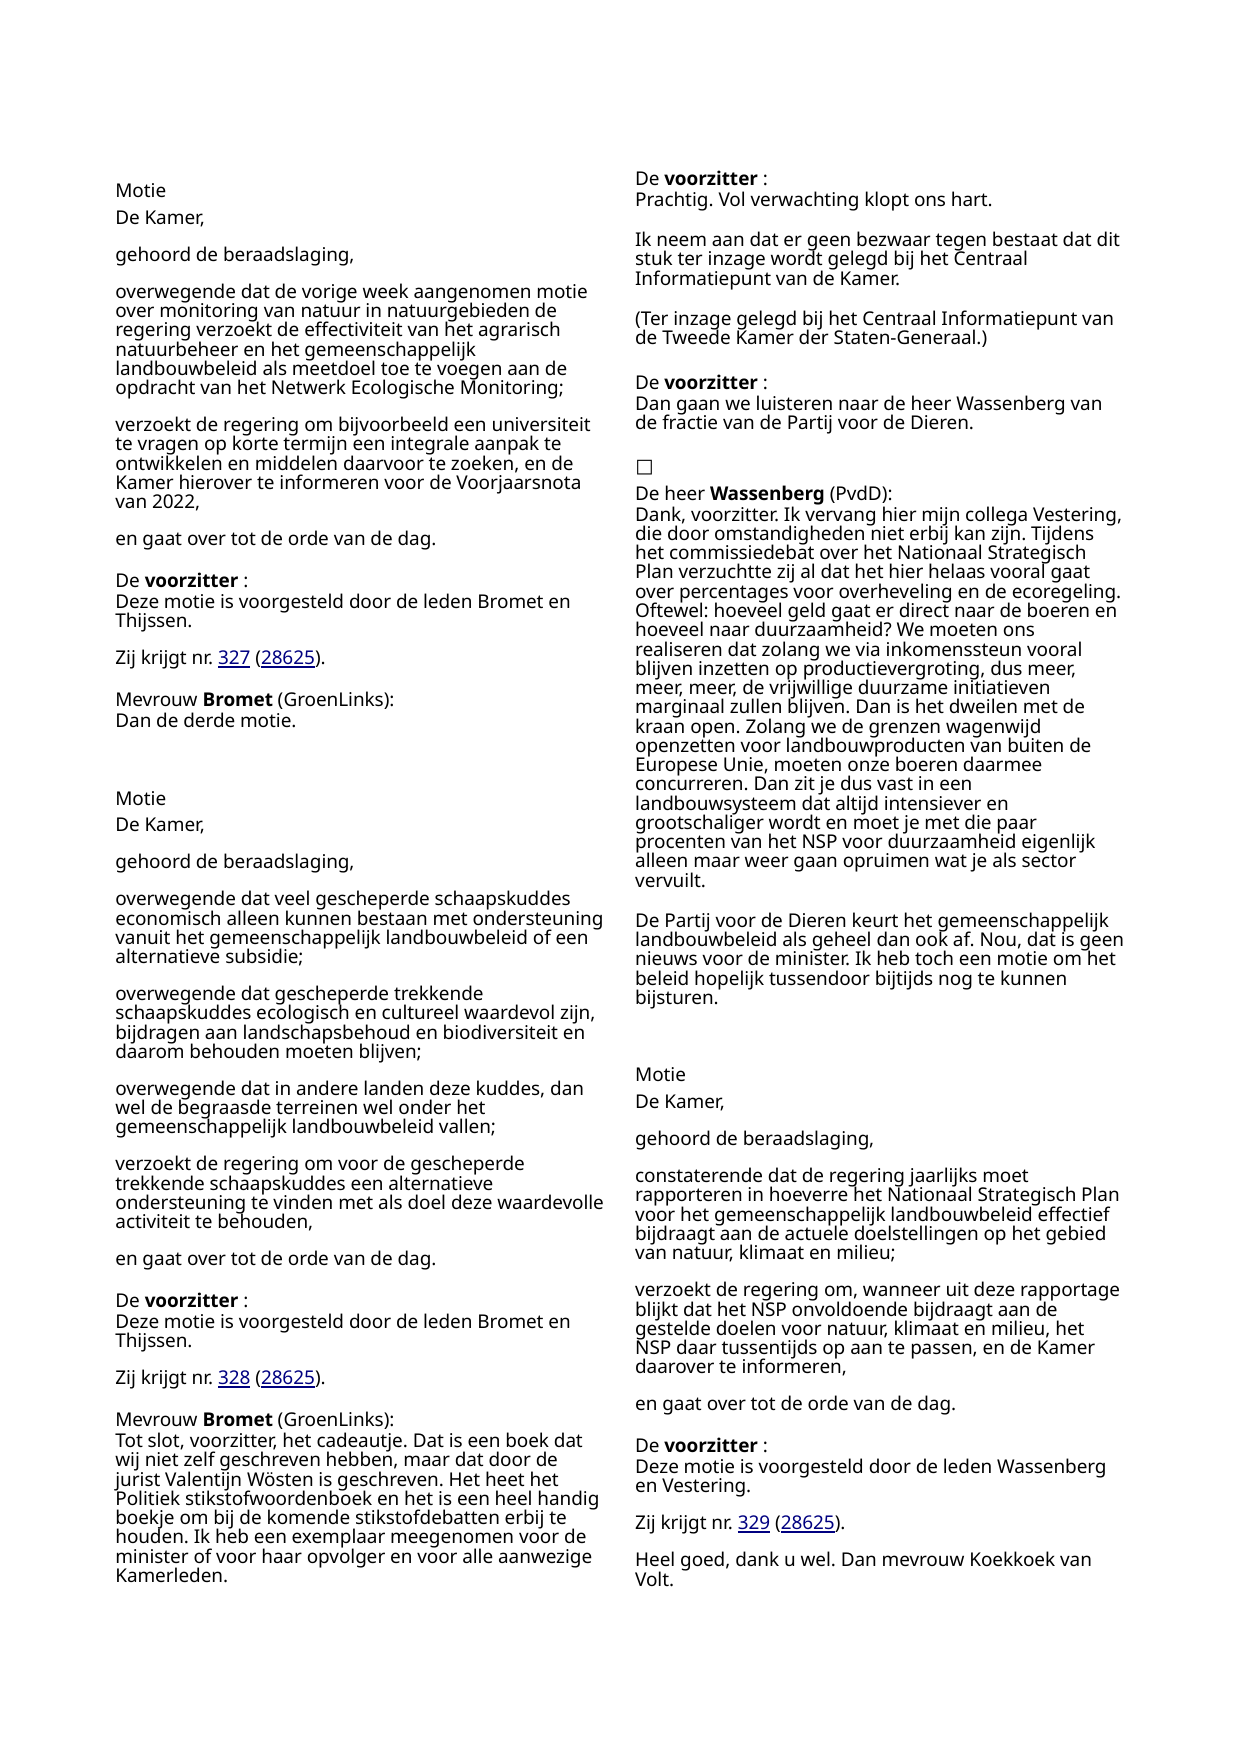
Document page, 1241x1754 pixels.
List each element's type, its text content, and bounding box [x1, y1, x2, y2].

text overwegende dat de vorige week aangenomen motie over monitoring van natuur in natuurgebieden de regering verzoekt de effectiviteit van het agrarisch natuurbeheer en het gemeenschappelijk landbouwbeleid als meetdoel toe te voegen aan de opdracht van het Netwerk Ecologische Monitoring; [115, 283, 605, 398]
text Deze motie is voorgesteld door de leden Bromet en Thijssen. [115, 593, 605, 631]
text Mevrouw Bromet (GroenLinks): [115, 1406, 605, 1432]
text Zij krijgt nr. 329 (28625). [635, 1514, 1125, 1533]
text Zij krijgt nr. 327 (28625). [115, 649, 605, 668]
text Dan de derde motie. [115, 712, 605, 731]
text en gaat over tot de orde van de dag. [635, 1395, 1125, 1414]
text overwegende dat in andere landen deze kuddes, dan wel de begraasde terreinen wel onder het gemeenschappelijk landbouwbeleid vallen; [115, 1080, 605, 1138]
text gehoord de beraadslaging, [635, 1130, 1125, 1149]
text verzoekt de regering om bijvoorbeeld een universiteit te vragen op korte termijn een integrale aanpak te ontwikkelen en middelen daarvoor te zoeken, en de Kamer hierover te informeren voor de Voorjaarsnota van 2022, [115, 416, 605, 512]
text verzoekt de regering om voor de gescheperde trekkende schaapskuddes een alternatieve ondersteuning te vinden met als doel deze waardevolle activiteit te behouden, [115, 1155, 605, 1232]
text verzoekt de regering om, wanneer uit deze rapportage blijkt dat het NSP onvoldoende bijdraagt aan de gestelde doelen voor natuur, klimaat en milieu, het NSP daar tussentijds op aan te passen, en de Kamer daarover te informeren, [635, 1281, 1125, 1378]
text Motie [115, 785, 605, 810]
text Zij krijgt nr. 328 (28625). [115, 1369, 605, 1388]
text De Kamer, [115, 209, 605, 228]
text Motie [115, 177, 605, 203]
text De Kamer, [115, 816, 605, 836]
text Prachtig. Vol verwachting klopt ons hart. [635, 191, 1125, 210]
text Mevrouw Bromet (GroenLinks): [115, 686, 605, 712]
text gehoord de beraadslaging, [115, 853, 605, 873]
text ⬜ [635, 454, 1125, 480]
text De voorzitter : [635, 1432, 1125, 1458]
text (Ter inzage gelegd bij het Centraal Informatiepunt van de Tweede Kamer der Staten-Generaal.) [635, 310, 1125, 348]
text De voorzitter : [115, 1287, 605, 1313]
text Dan gaan we luisteren naar de heer Wassenberg van de fractie van de Partij voor de Dieren. [635, 395, 1125, 433]
text De heer Wassenberg (PvdD): [635, 480, 1125, 506]
text De Kamer, [635, 1093, 1125, 1112]
text overwegende dat veel gescheperde schaapskuddes economisch alleen kunnen bestaan met ondersteuning vanuit het gemeenschappelijk landbouwbeleid of een alternatieve subsidie; [115, 890, 605, 967]
text en gaat over tot de orde van de dag. [115, 530, 605, 549]
text Deze motie is voorgesteld door de leden Wassenberg en Vestering. [635, 1458, 1125, 1497]
text De voorzitter : [635, 369, 1125, 395]
text gehoord de beraadslaging, [115, 246, 605, 265]
text Deze motie is voorgesteld door de leden Bromet en Thijssen. [115, 1313, 605, 1351]
text Motie [635, 1062, 1125, 1087]
text constaterende dat de regering jaarlijks moet rapporteren in hoeverre het Nationaal Strategisch Plan voor het gemeenschappelijk landbouwbeleid effectief bijdraagt aan de actuele doelstellingen op het gebied van natuur, klimaat en milieu; [635, 1167, 1125, 1263]
text en gaat over tot de orde van de dag. [115, 1250, 605, 1269]
text overwegende dat gescheperde trekkende schaapskuddes ecologisch en cultureel waardevol zijn, bijdragen aan landschapsbehoud en biodiversiteit en daarom behouden moeten blijven; [115, 985, 605, 1062]
text De voorzitter : [635, 165, 1125, 191]
text Heel goed, dank u wel. Dan mevrouw Koekkoek van Volt. [635, 1551, 1125, 1590]
text De Partij voor de Dieren keurt het gemeenschappelijk landbouwbeleid als geheel dan ook af. Nou, dat is geen nieuws voor de minister. Ik heb toch een motie om het beleid hopelijk tussendoor bijtijds nog te kunnen bijsturen. [635, 912, 1125, 1008]
text De voorzitter : [115, 567, 605, 593]
text Ik neem aan dat er geen bezwaar tegen bestaat dat dit stuk ter inzage wordt gelegd bij het Centraal Informatiepunt van de Kamer. [635, 231, 1125, 289]
text Dank, voorzitter. Ik vervang hier mijn collega Vestering, die door omstandigheden niet erbij kan zijn. Tijdens het commissiedebat over het Nationaal Strategisch Plan verzuchtte zij al dat het hier helaas vooral gaat over percentages voor overheveling en de ecoregeling. Oftewel: hoeveel geld gaat er direct naar de boeren en hoeveel naar duurzaamheid? We moeten ons realiseren dat zolang we via inkomenssteun vooral blijven inzetten op productievergroting, dus meer, meer, meer, de vrijwillige duurzame initiatieven marginaal zullen blijven. Dan is het dweilen met de kraan open. Zolang we de grenzen wagenwijd openzetten voor landbouwproducten van buiten de Europese Unie, moeten onze boeren daarmee concurreren. Dan zit je dus vast in een landbouwsysteem dat altijd intensiever en grootschaliger wordt en moet je met die paar procenten van het NSP voor duurzaamheid eigenlijk alleen maar weer gaan opruimen wat je als sector vervuilt. [635, 506, 1125, 891]
text Tot slot, voorzitter, het cadeautje. Dat is een boek dat wij niet zelf geschreven hebben, maar dat door de jurist Valentijn Wösten is geschreven. Het heet het Politiek stikstofwoordenboek en het is een heel handig boekje om bij de komende stikstofdebatten erbij te houden. Ik heb een exemplaar meegenomen voor de minister of voor haar opvolger en voor alle aanwezige Kamerleden. [115, 1432, 605, 1586]
